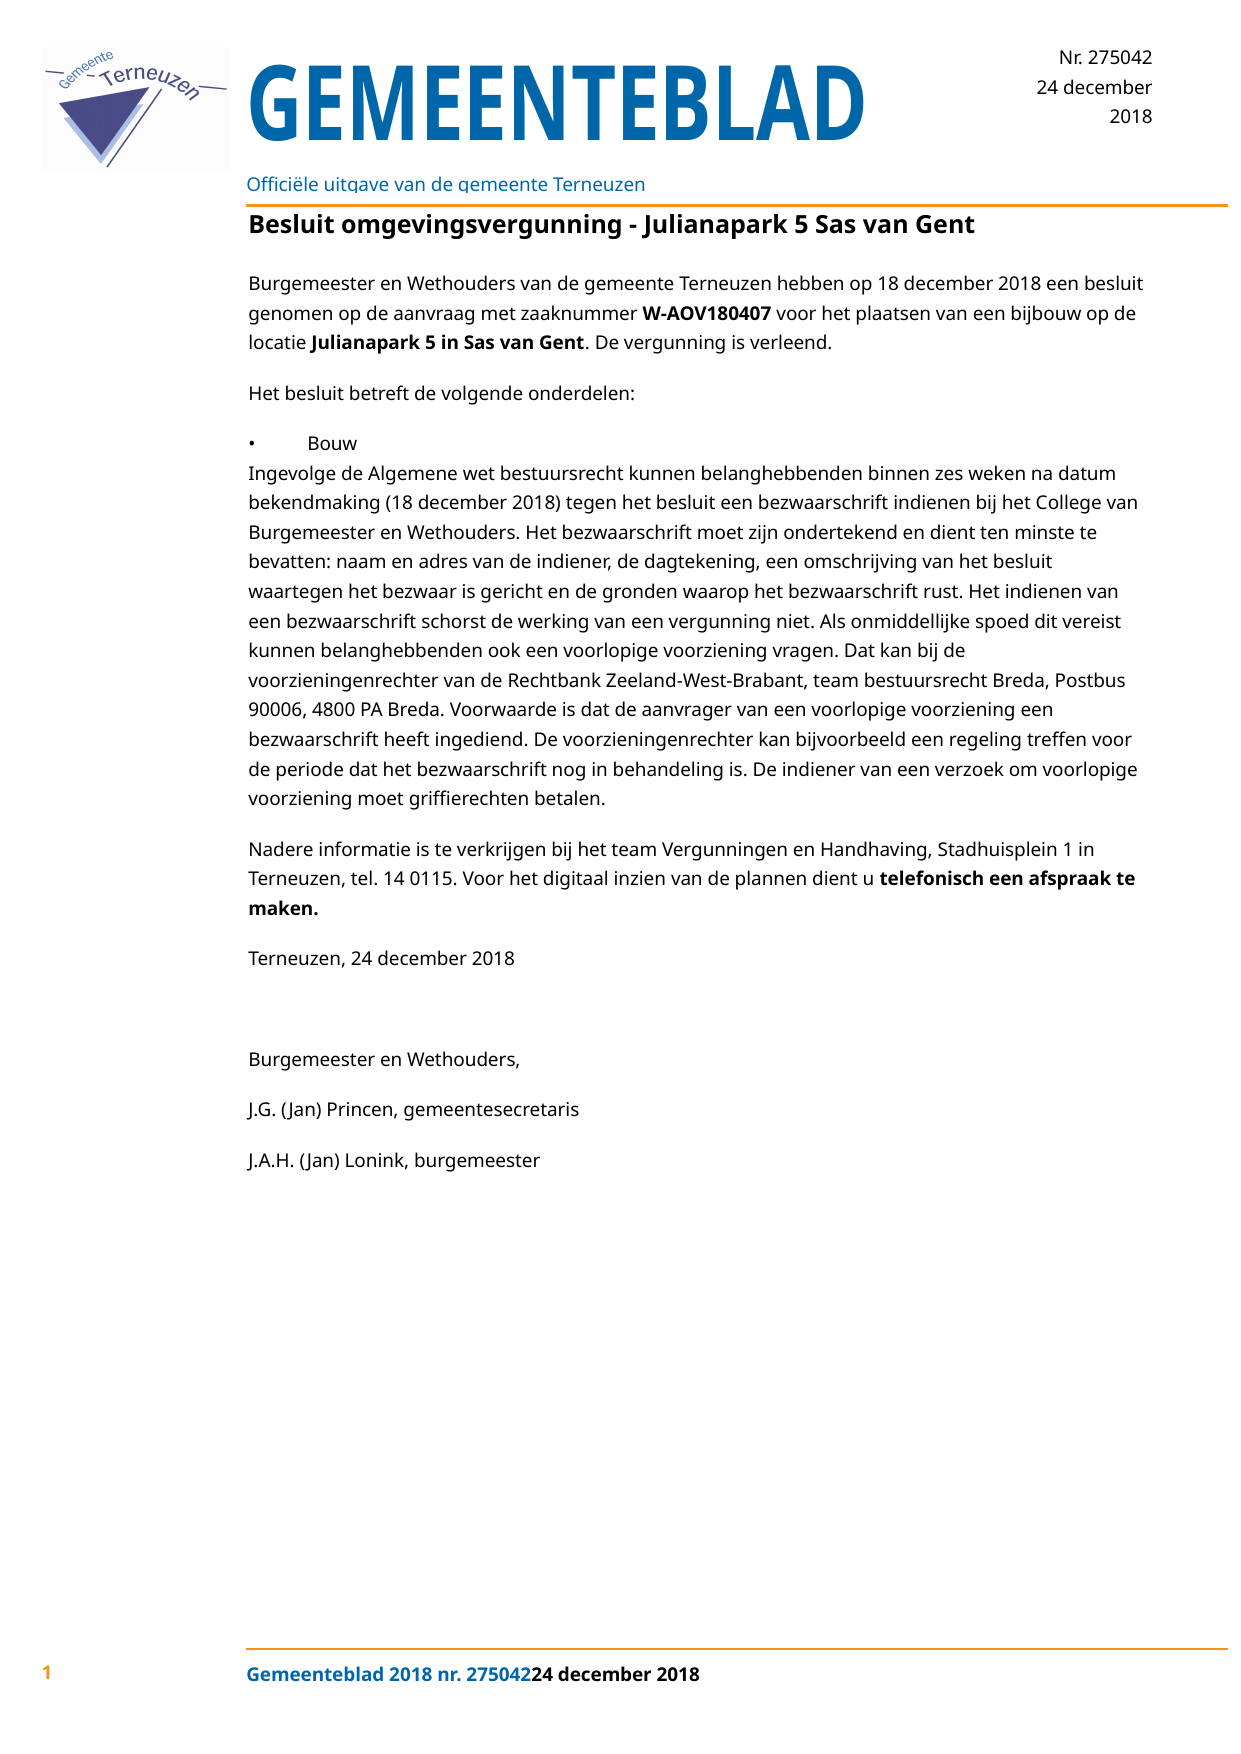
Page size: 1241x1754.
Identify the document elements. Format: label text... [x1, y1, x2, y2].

text Besluit omgevingsvergunning - Julianapark 5 Sas van Gent [248, 207, 1152, 241]
text Het besluit betreft de volgende onderdelen: [248, 380, 1152, 406]
text Ingevolge de Algemene wet bestuursrecht kunnen belanghebbenden binnen zes weken na datum bekendmaking (18 december 2018) tegen het besluit een bezwaarschrift indienen bij het College van Burgemeester en Wethouders. Het bezwaarschrift moet zijn ondertekend en dient ten minste te bevatten: naam en adres van de indiener, de dagtekening, een omschrijving van het besluit waartegen het bezwaar is gericht en de gronden waarop het bezwaarschrift rust. Het indienen van een bezwaarschrift schorst de werking van een vergunning niet. Als onmiddellijke spoed dit vereist kunnen belanghebbenden ook een voorlopige voorziening vragen. Dat kan bij de voorzieningenrechter van de Rechtbank Zeeland-West-Brabant, team bestuursrecht Breda, Postbus 90006, 4800 PA Breda. Voorwaarde is dat de aanvrager van een voorlopige voorziening een bezwaarschrift heeft ingediend. De voorzieningenrechter kan bijvoorbeeld een regeling treffen voor de periode dat het bezwaarschrift nog in behandeling is. De indiener van een verzoek om voorlopige voorziening moet griffierechten betalen. [248, 460, 1152, 811]
text Nadere informatie is te verkrijgen bij het team Vergunningen en Handhaving, Stadhuisplein 1 in Terneuzen, tel. 14 0115. Voor het digitaal inzien van de plannen dient u telefonisch een afspraak te maken. [248, 836, 1152, 921]
text J.G. (Jan) Princen, gemeentesecretaris [248, 1097, 1152, 1122]
text Burgemeester en Wethouders, [248, 1046, 1152, 1072]
list Bouw [248, 430, 1152, 456]
text Terneuzen, 24 december 2018 [248, 945, 1152, 971]
picture [41, 47, 231, 172]
text Burgemeester en Wethouders van de gemeente Terneuzen hebben op 18 december 2018 een besluit genomen op de aanvraag met zaaknummer W-AOV180407 voor het plaatsen van een bijbouw op de locatie Julianapark 5 in Sas van Gent. De vergunning is verleend. [248, 270, 1152, 355]
text J.A.H. (Jan) Lonink, burgemeester [248, 1147, 1152, 1173]
